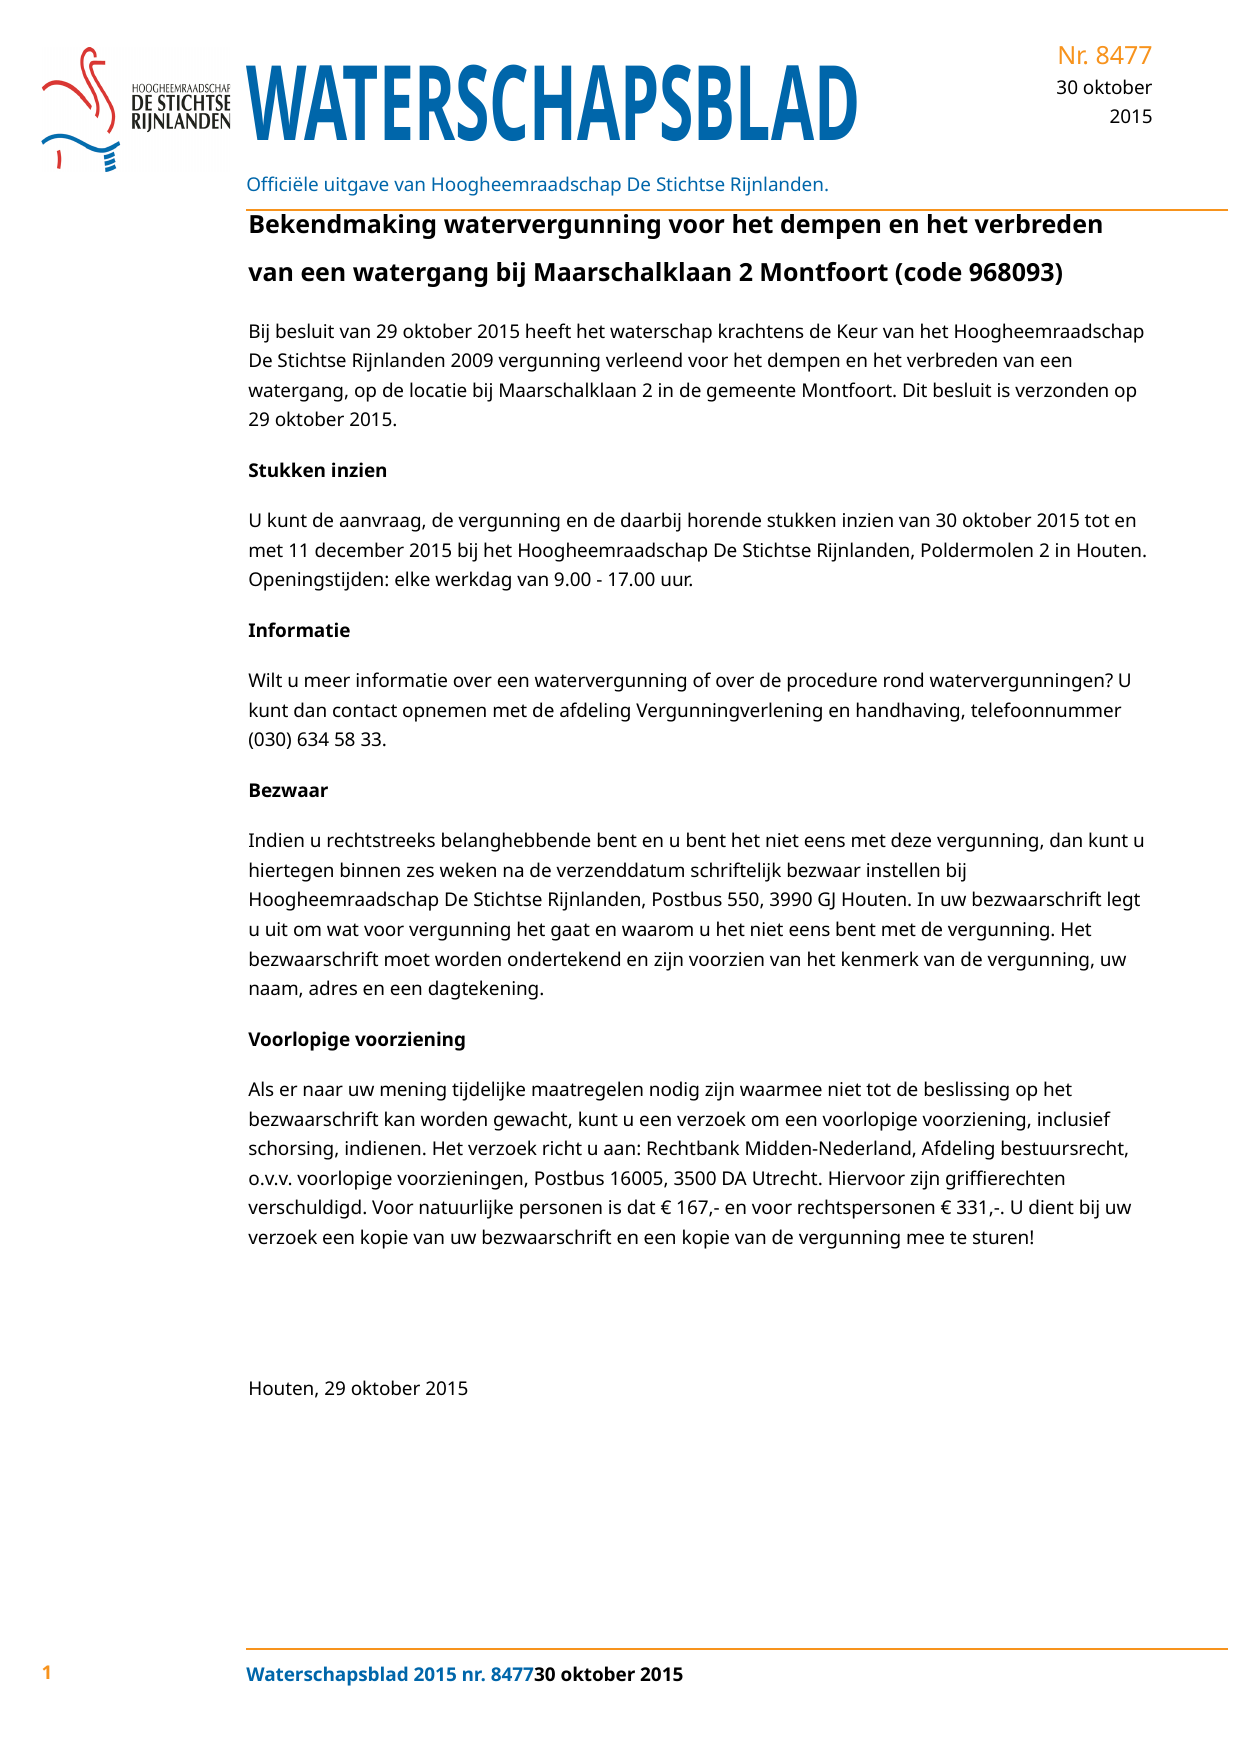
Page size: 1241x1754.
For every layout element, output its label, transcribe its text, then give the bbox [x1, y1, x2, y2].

text Wilt u meer informatie over een watervergunning of over de procedure rond watervergunningen? U kunt dan contact opnemen met de afdeling Vergunningverlening en handhaving, telefoonnummer (030) 634 58 33. [248, 667, 1152, 752]
text Als er naar uw mening tijdelijke maatregelen nodig zijn waarmee niet tot de beslissing op het bezwaarschrift kan worden gewacht, kunt u een verzoek om een voorlopige voorziening, inclusief schorsing, indienen. Het verzoek richt u aan: Rechtbank Midden-Nederland, Afdeling bestuursrecht, o.v.v. voorlopige voorzieningen, Postbus 16005, 3500 DA Utrecht. Hiervoor zijn griffierechten verschuldigd. Voor natuurlijke personen is dat € 167,- en voor rechtspersonen € 331,-. U dient bij uw verzoek een kopie van uw bezwaarschrift en een kopie van de vergunning mee te sturen! [248, 1076, 1152, 1250]
picture [41, 47, 231, 172]
text Bezwaar [248, 777, 1152, 803]
text Stukken inzien [248, 457, 1152, 483]
text Informatie [248, 617, 1152, 643]
text Bij besluit van 29 oktober 2015 heeft het waterschap krachtens de Keur van het Hoogheemraadschap De Stichtse Rijnlanden 2009 vergunning verleend voor het dempen en het verbreden van een watergang, op de locatie bij Maarschalklaan 2 in de gemeente Montfoort. Dit besluit is verzonden op 29 oktober 2015. [248, 318, 1152, 432]
text U kunt de aanvraag, de vergunning en de daarbij horende stukken inzien van 30 oktober 2015 tot en met 11 december 2015 bij het Hoogheemraadschap De Stichtse Rijnlanden, Poldermolen 2 in Houten. Openingstijden: elke werkdag van 9.00 - 17.00 uur. [248, 507, 1152, 592]
text Houten, 29 oktober 2015 [248, 1375, 1152, 1401]
text Voorlopige voorziening [248, 1026, 1152, 1052]
text Indien u rechtstreeks belanghebbende bent en u bent het niet eens met deze vergunning, dan kunt u hiertegen binnen zes weken na de verzenddatum schriftelijk bezwaar instellen bij Hoogheemraadschap De Stichtse Rijnlanden, Postbus 550, 3990 GJ Houten. In uw bezwaarschrift legt u uit om wat voor vergunning het gaat en waarom u het niet eens bent met de vergunning. Het bezwaarschrift moet worden ondertekend en zijn voorzien van het kenmerk van de vergunning, uw naam, adres en een dagtekening. [248, 827, 1152, 1001]
text Bekendmaking watervergunning voor het dempen en het verbreden van een watergang bij Maarschalklaan 2 Montfoort (code 968093) [248, 211, 1152, 288]
